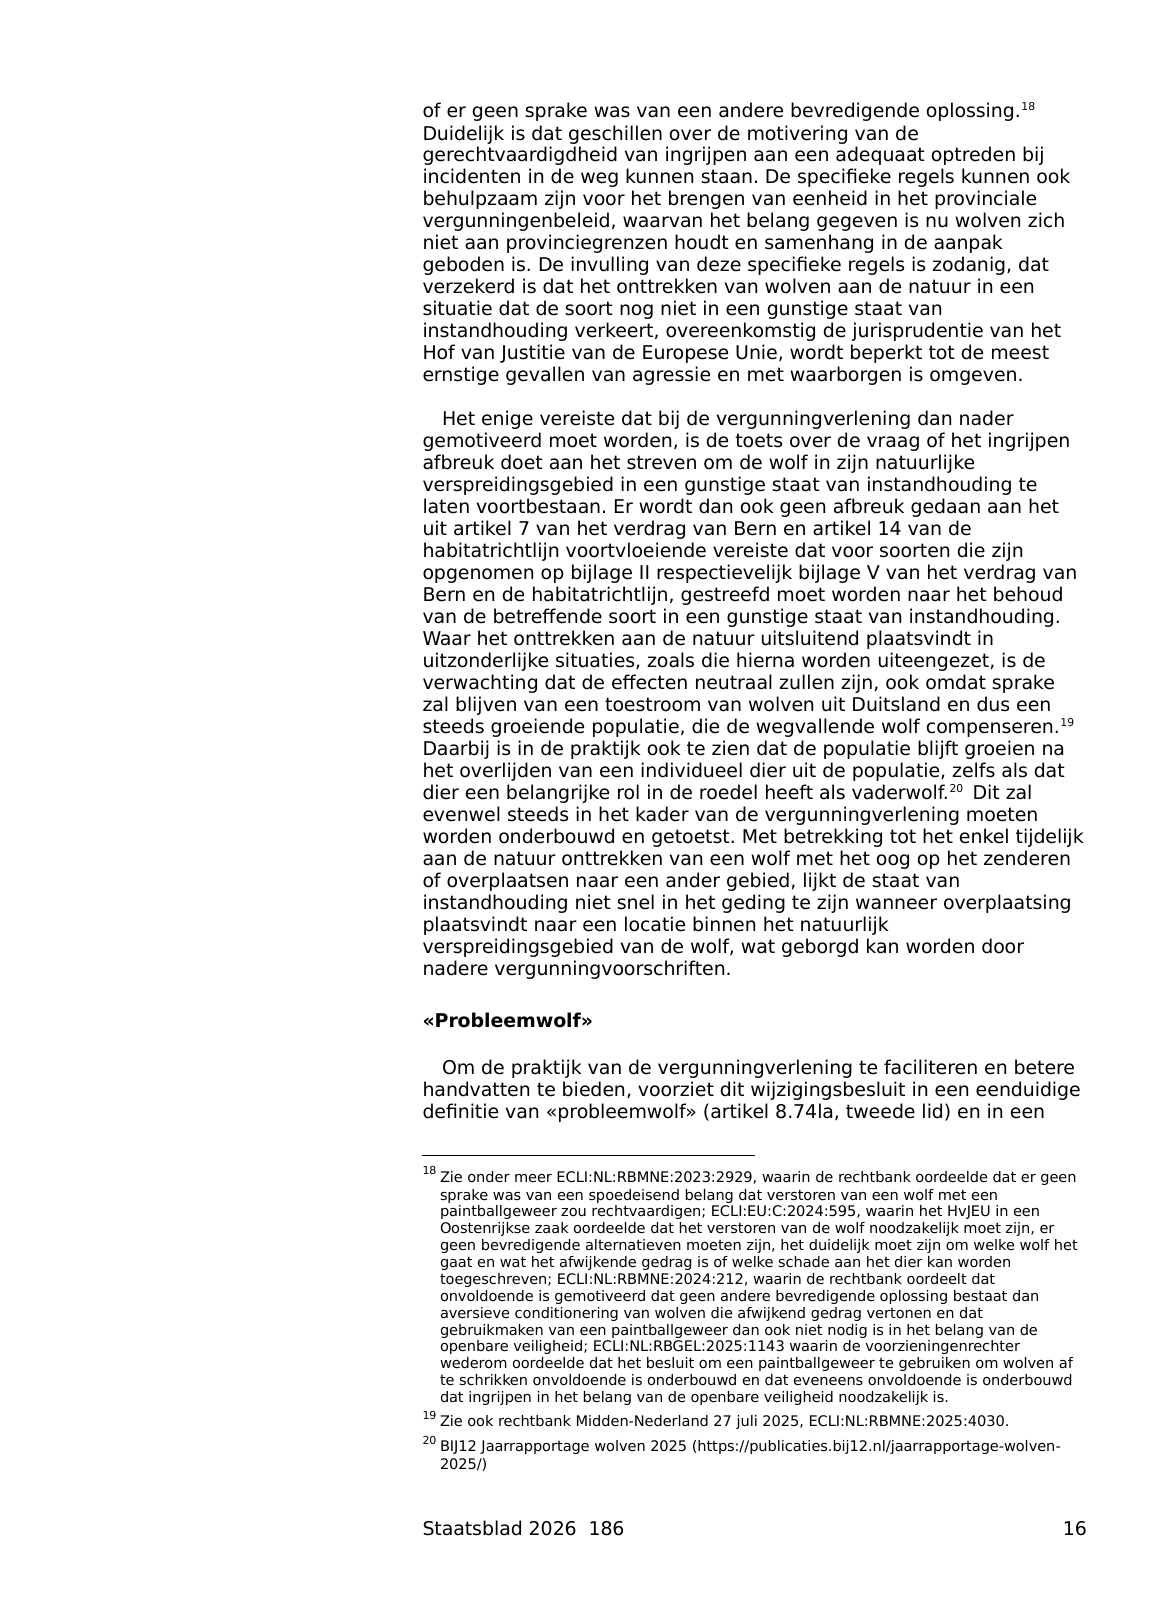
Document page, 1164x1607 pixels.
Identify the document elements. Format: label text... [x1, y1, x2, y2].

text Zie ook rechtbank Midden-Nederland 27 juli 2025, ECLI:NL:RBMNE:2025:4030. [422, 1409, 1087, 1431]
text of er geen sprake was van een andere bevredigende oplossing. Duidelijk is dat geschillen over de motivering van de gerechtvaardigdheid van ingrijpen aan een adequaat optreden bij incidenten in de weg kunnen staan. De specifieke regels kunnen ook behulpzaam zijn voor het brengen van eenheid in het provinciale vergunningenbeleid, waarvan het belang gegeven is nu wolven zich niet aan provinciegrenzen houdt en samenhang in de aanpak geboden is. De invulling van deze specifieke regels is zodanig, dat verzekerd is dat het onttrekken van wolven aan de natuur in een situatie dat de soort nog niet in een gunstige staat van instandhouding verkeert, overeenkomstig de jurisprudentie van het Hof van Justitie van de Europese Unie, wordt beperkt tot de meest ernstige gevallen van agressie en met waarborgen is omgeven. [422, 100, 1087, 386]
subtitle «Probleemwolf» [422, 1010, 1087, 1032]
text BIJ12 Jaarrapportage wolven 2025 (https://publicaties.bij12.nl/jaarrapportage-wolven-2025/) [422, 1434, 1087, 1473]
text Het enige vereiste dat bij de vergunningverlening dan nader gemotiveerd moet worden, is de toets over de vraag of het ingrijpen afbreuk doet aan het streven om de wolf in zijn natuurlijke verspreidingsgebied in een gunstige staat van instandhouding te laten voortbestaan. Er wordt dan ook geen afbreuk gedaan aan het uit artikel 7 van het verdrag van Bern en artikel 14 van de habitatrichtlijn voortvloeiende vereiste dat voor soorten die zijn opgenomen op bijlage II respectievelijk bijlage V van het verdrag van Bern en de habitatrichtlijn, gestreefd moet worden naar het behoud van de betreffende soort in een gunstige staat van instandhouding. Waar het onttrekken aan de natuur uitsluitend plaatsvindt in uitzonderlijke situaties, zoals die hierna worden uiteengezet, is de verwachting dat de effecten neutraal zullen zijn, ook omdat sprake zal blijven van een toestroom van wolven uit Duitsland en dus een steeds groeiende populatie, die de wegvallende wolf compenseren. Daarbij is in de praktijk ook te zien dat de populatie blijft groeien na het overlijden van een individueel dier uit de populatie, zelfs als dat dier een belangrijke rol in de roedel heeft als vaderwolf. Dit zal evenwel steeds in het kader van de vergunningverlening moeten worden onderbouwd en getoetst. Met betrekking tot het enkel tijdelijk aan de natuur onttrekken van een wolf met het oog op het zenderen of overplaatsen naar een ander gebied, lijkt de staat van instandhouding niet snel in het geding te zijn wanneer overplaatsing plaatsvindt naar een locatie binnen het natuurlijk verspreidingsgebied van de wolf, wat geborgd kan worden door nadere vergunningvoorschriften. [422, 408, 1087, 980]
text Zie onder meer ECLI:NL:RBMNE:2023:2929, waarin de rechtbank oordeelde dat er geen sprake was van een spoedeisend belang dat verstoren van een wolf met een paintballgeweer zou rechtvaardigen; ECLI:EU:C:2024:595, waarin het HvJEU in een Oostenrijkse zaak oordeelde dat het verstoren van de wolf noodzakelijk moet zijn, er geen bevredigende alternatieven moeten zijn, het duidelijk moet zijn om welke wolf het gaat en wat het afwijkende gedrag is of welke schade aan het dier kan worden toegeschreven; ECLI:NL:RBMNE:2024:212, waarin de rechtbank oordeelt dat onvoldoende is gemotiveerd dat geen andere bevredigende oplossing bestaat dan aversieve conditionering van wolven die afwijkend gedrag vertonen en dat gebruikmaken van een paintballgeweer dan ook niet nodig is in het belang van de openbare veiligheid; ECLI:NL:RBGEL:2025:1143 waarin de voorzieningenrechter wederom oordeelde dat het besluit om een paintballgeweer te gebruiken om wolven af te schrikken onvoldoende is onderbouwd en dat eveneens onvoldoende is onderbouwd dat ingrijpen in het belang van de openbare veiligheid noodzakelijk is. [422, 1164, 1087, 1406]
text Om de praktijk van de vergunningverlening te faciliteren en betere handvatten te bieden, voorziet dit wijzigingsbesluit in een eenduidige definitie van «probleemwolf» (artikel 8.74la, tweede lid) en in een [422, 1057, 1087, 1123]
